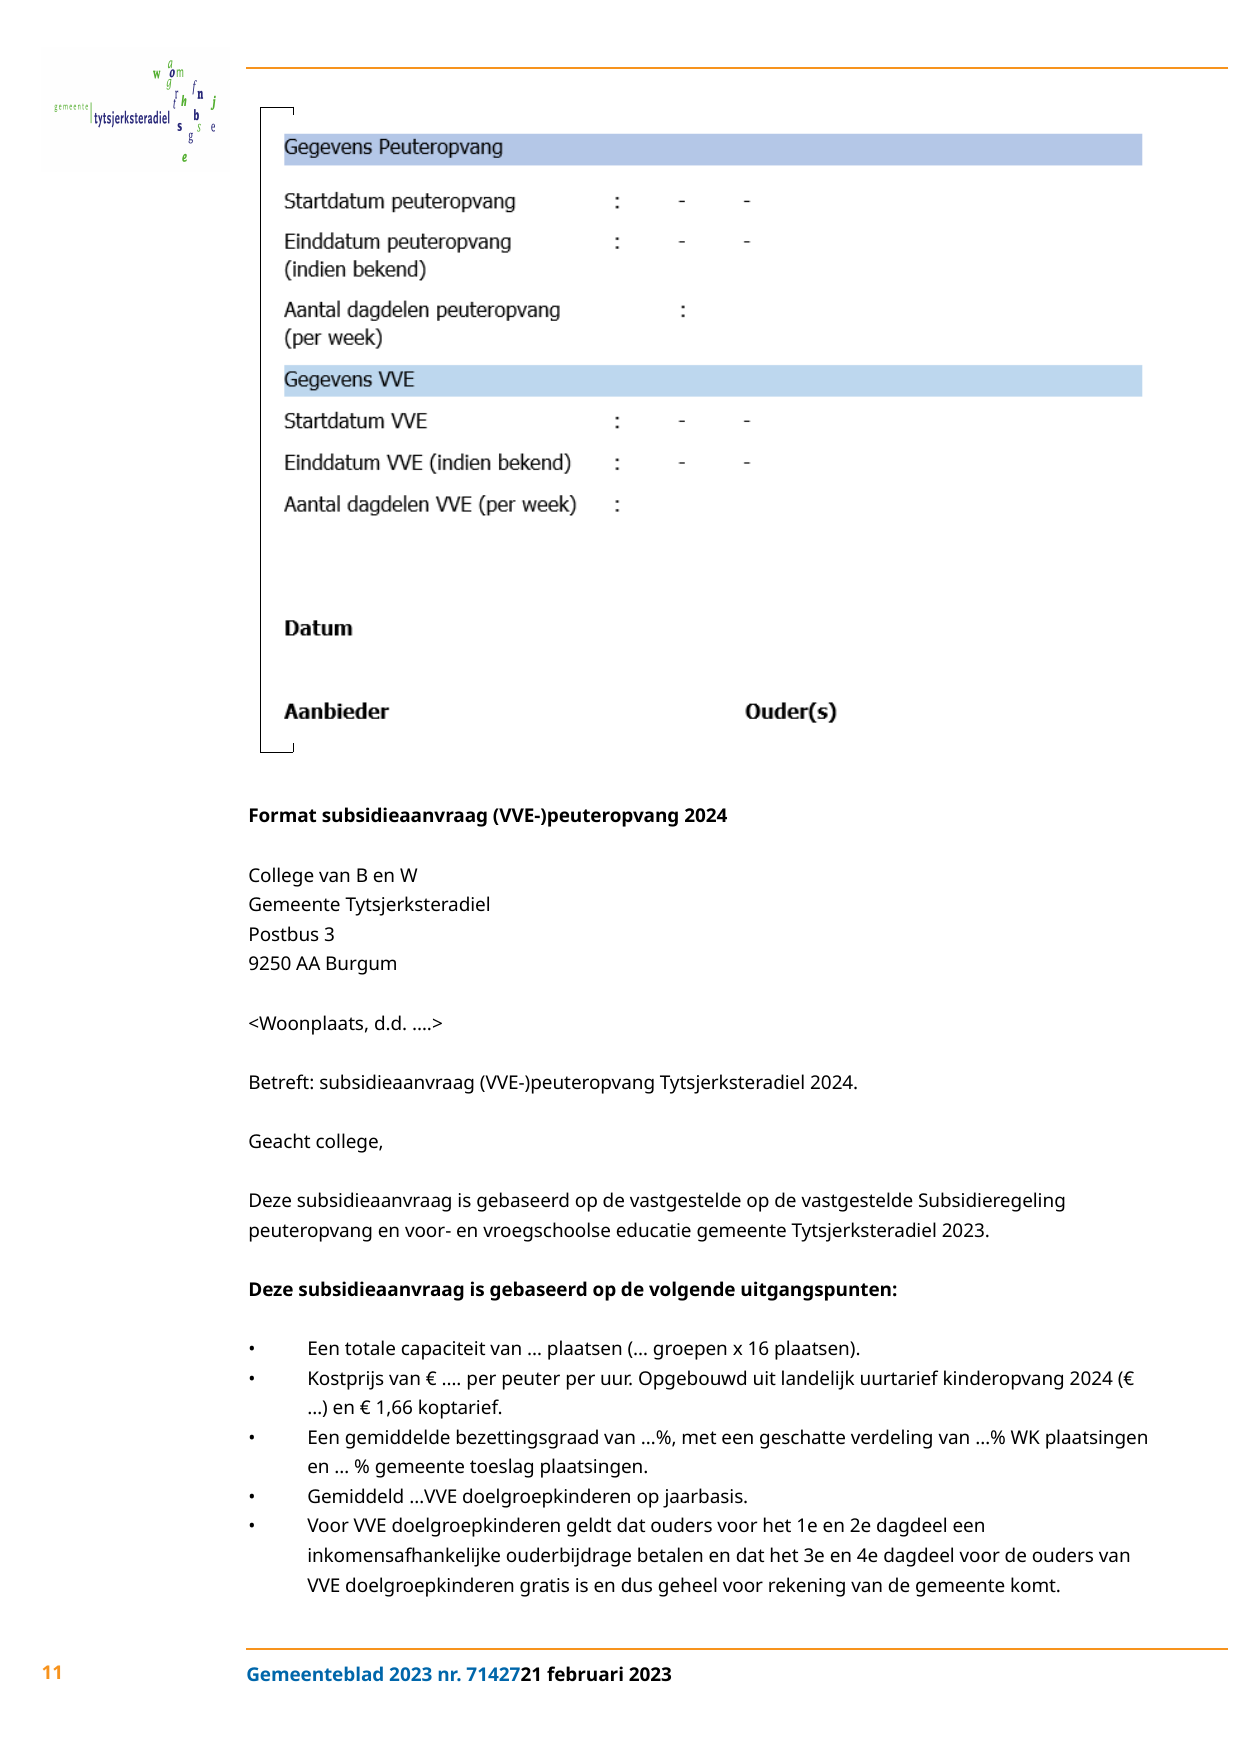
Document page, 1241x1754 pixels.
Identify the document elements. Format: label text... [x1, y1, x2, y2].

text Format subsidieaanvraag (VVE-)peuteropvang 2024 [248, 803, 1152, 828]
list Voor VVE doelgroepkinderen geldt dat ouders voor het 1e en 2e dagdeel een inkomensafhankelijke ouderbijdrage betalen en dat het 3e en 4e dagdeel voor de ouders van VVE doelgroepkinderen gratis is en dus geheel voor rekening van de gemeente komt. [248, 1513, 1152, 1598]
text Deze subsidieaanvraag is gebaseerd op de vastgestelde op de vastgestelde Subsidieregeling peuteropvang en voor- en vroegschoolse educatie gemeente Tytsjerksteradiel 2023. [248, 1187, 1152, 1243]
list Gemiddeld …VVE doelgroepkinderen op jaarbasis. [248, 1483, 1152, 1509]
text Postbus 3 [248, 921, 1152, 947]
text 9250 AA Burgum [248, 951, 1152, 976]
list Een totale capaciteit van … plaatsen (… groepen x 16 plaatsen). [248, 1335, 1152, 1361]
list Een gemiddelde bezettingsgraad van …%, met een geschatte verdeling van …% WK plaatsingen en … % gemeente toeslag plaatsingen. [248, 1424, 1152, 1479]
text College van B en W [248, 862, 1152, 888]
text Gemeente Tytsjerksteradiel [248, 891, 1152, 917]
text Geacht college, [248, 1128, 1152, 1154]
picture [41, 47, 231, 172]
list Kostprijs van € …. per peuter per uur. Opgebouwd uit landelijk uurtarief kinderopvang 2024 (€…) en € 1,66 koptarief. [248, 1365, 1152, 1420]
text <Woonplaats, d.d. ….> [248, 1010, 1152, 1036]
text Deze subsidieaanvraag is gebaseerd op de volgende uitgangspunten: [248, 1276, 1152, 1302]
picture [268, 115, 1155, 743]
text Betreft: subsidieaanvraag (VVE-)peuteropvang Tytsjerksteradiel 2024. [248, 1069, 1152, 1095]
